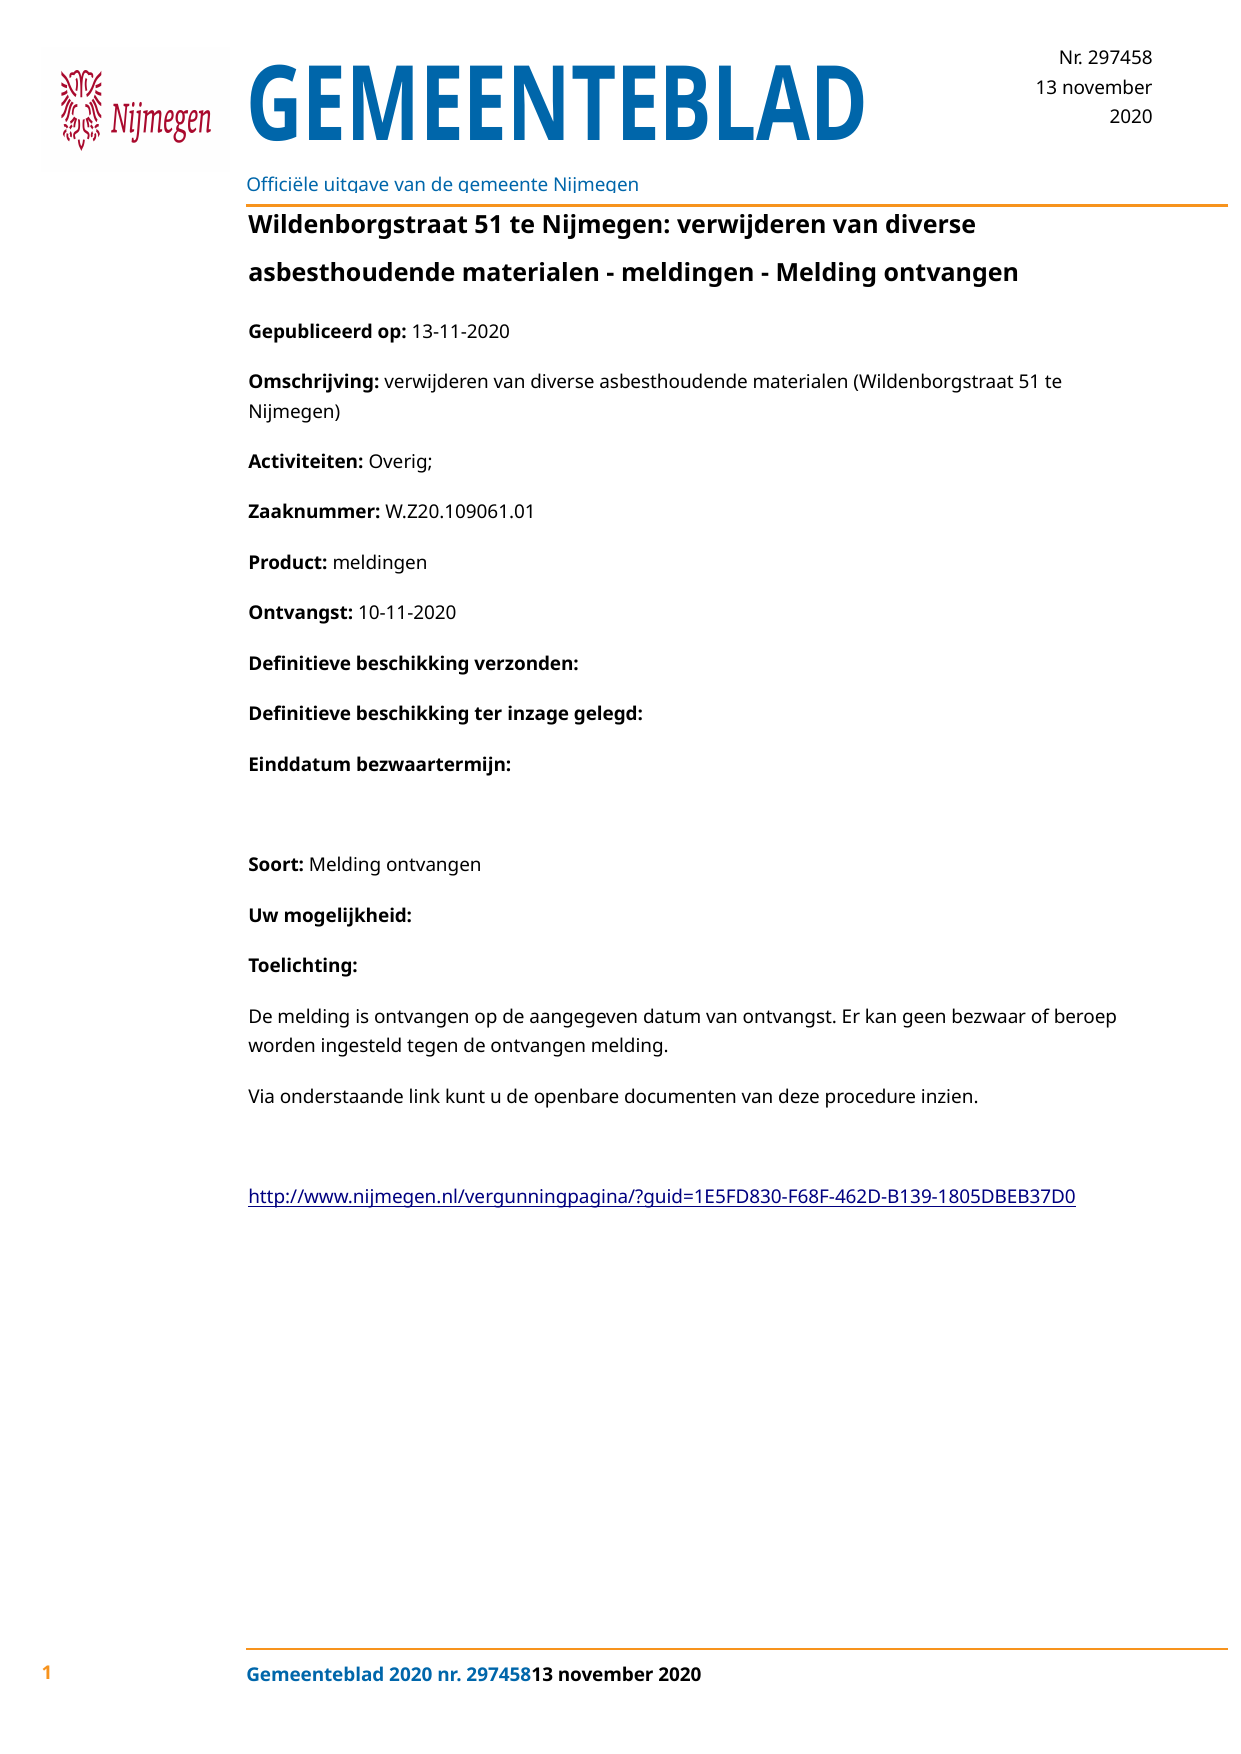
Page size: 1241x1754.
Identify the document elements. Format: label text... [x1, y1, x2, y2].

text Gepubliceerd op: 13-11-2020 [248, 318, 1152, 344]
text Omschrijving: verwijderen van diverse asbesthoudende materialen (Wildenborgstraat 51 te Nijmegen) [248, 368, 1152, 424]
text Zaaknummer: W.Z20.109061.01 [248, 499, 1152, 524]
text Einddatum bezwaartermijn: [248, 751, 1152, 777]
text http://www.nijmegen.nl/vergunningpagina/?guid=1E5FD830-F68F-462D-B139-1805DBEB37D0 [248, 1184, 1152, 1209]
picture [41, 47, 231, 172]
text Definitieve beschikking verzonden: [248, 650, 1152, 676]
text Soort: Melding ontvangen [248, 852, 1152, 877]
text Definitieve beschikking ter inzage gelegd: [248, 700, 1152, 726]
text Toelichting: [248, 952, 1152, 978]
text Wildenborgstraat 51 te Nijmegen: verwijderen van diverse asbesthoudende materialen - meldingen - Melding ontvangen [248, 207, 1152, 288]
text Uw mogelijkheid: [248, 902, 1152, 928]
text De melding is ontvangen op de aangegeven datum van ontvangst. Er kan geen bezwaar of beroep worden ingesteld tegen de ontvangen melding. [248, 1003, 1152, 1058]
text Activiteiten: Overig; [248, 448, 1152, 474]
text Product: meldingen [248, 549, 1152, 575]
text Ontvangst: 10-11-2020 [248, 599, 1152, 625]
text Via onderstaande link kunt u de openbare documenten van deze procedure inzien. [248, 1083, 1152, 1109]
